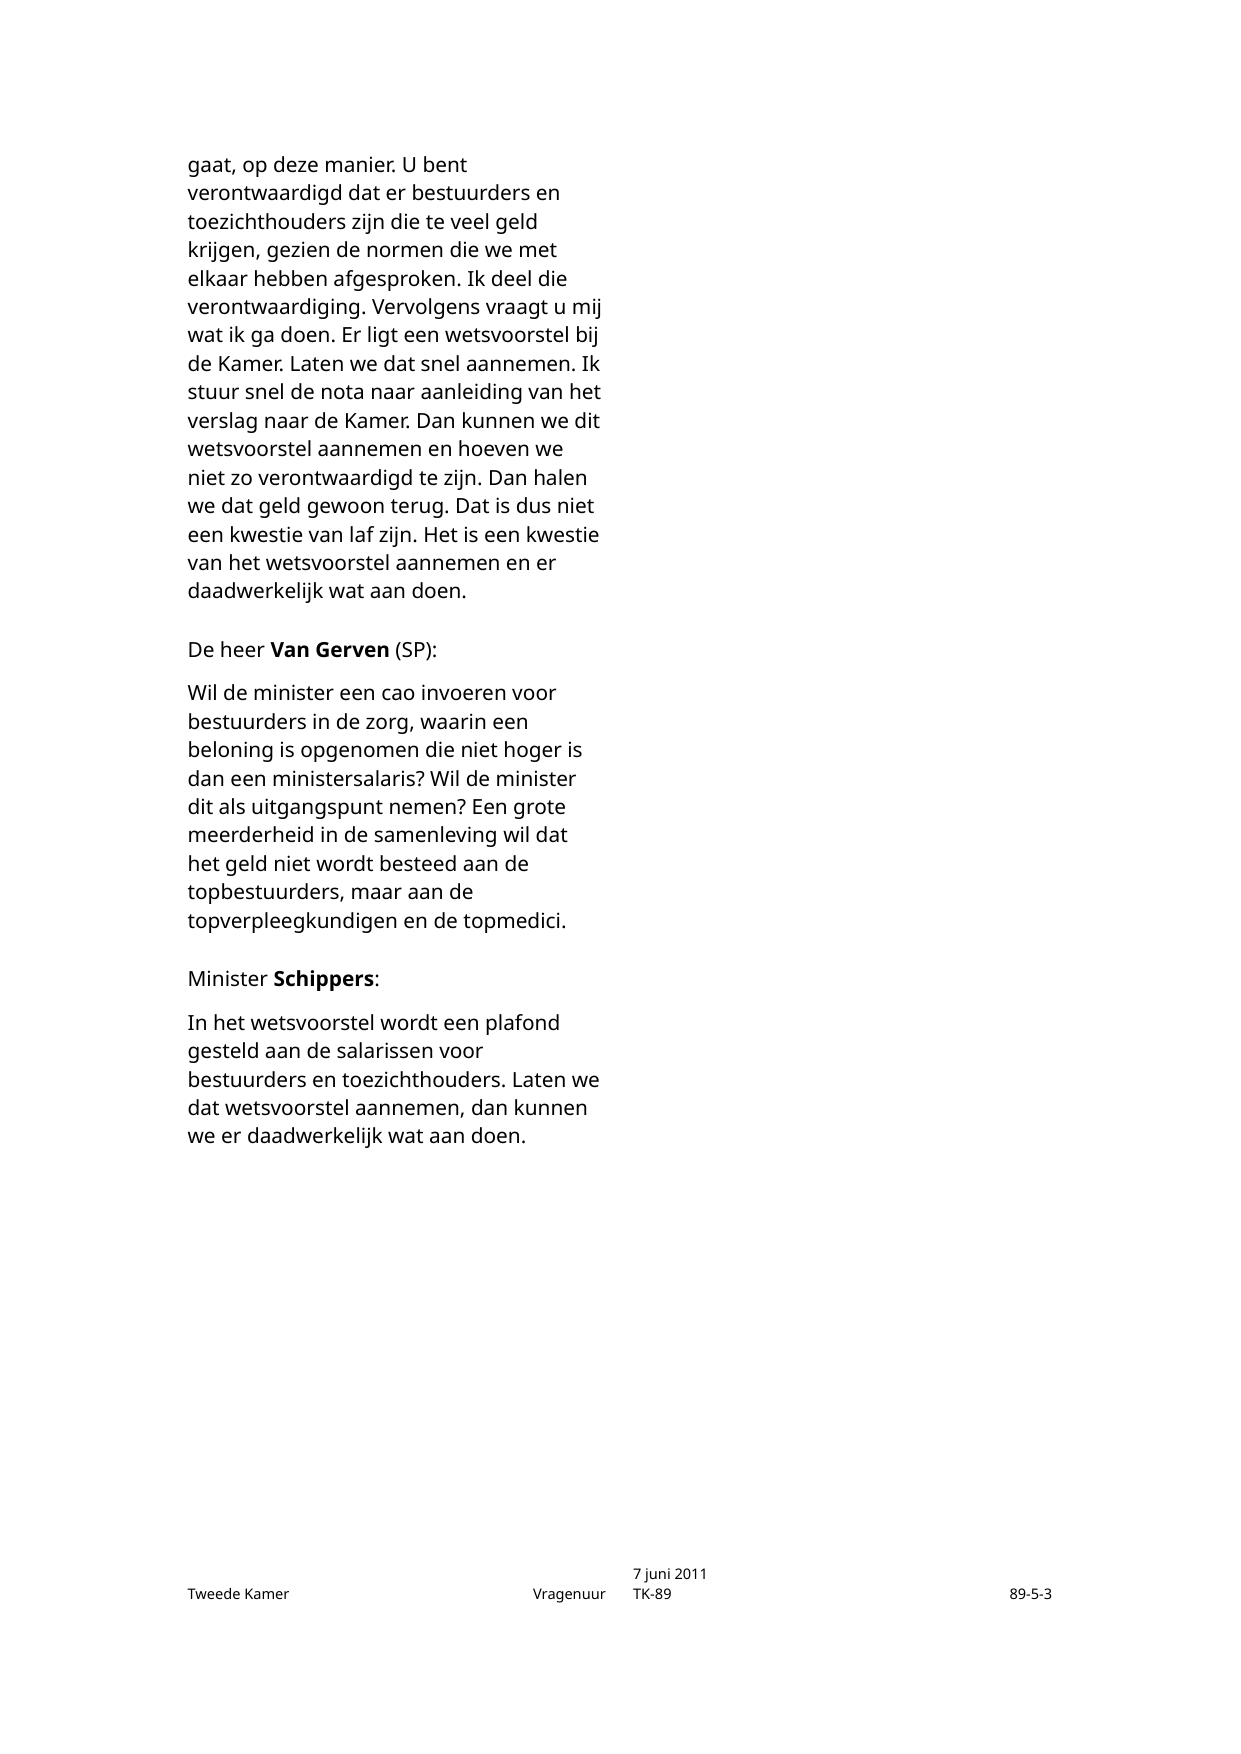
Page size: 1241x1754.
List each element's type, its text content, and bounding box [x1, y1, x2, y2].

text gaat, op deze manier. U bent verontwaardigd dat er bestuurders en toezichthouders zijn die te veel geld krijgen, gezien de normen die we met elkaar hebben afgesproken. Ik deel die verontwaardiging. Vervolgens vraagt u mij wat ik ga doen. Er ligt een wetsvoorstel bij de Kamer. Laten we dat snel aannemen. Ik stuur snel de nota naar aanleiding van het verslag naar de Kamer. Dan kunnen we dit wetsvoorstel aannemen en hoeven we niet zo verontwaardigd te zijn. Dan halen we dat geld gewoon terug. Dat is dus niet een kwestie van laf zijn. Het is een kwestie van het wetsvoorstel aannemen en er daadwerkelijk wat aan doen. [187, 150, 605, 605]
text In het wetsvoorstel wordt een plafond gesteld aan de salarissen voor bestuurders en toezichthouders. Laten we dat wetsvoorstel aannemen, dan kunnen we er daadwerkelijk wat aan doen. [187, 1008, 605, 1150]
text Wil de minister een cao invoeren voor bestuurders in de zorg, waarin een beloning is opgenomen die niet hoger is dan een ministersalaris? Wil de minister dit als uitgangspunt nemen? Een grote meerderheid in de samenleving wil dat het geld niet wordt besteed aan de topbestuurders, maar aan de topverpleegkundigen en de topmedici. [187, 678, 605, 934]
text De heer Van Gerven (SP): [187, 635, 605, 663]
text Minister Schippers: [187, 964, 605, 993]
